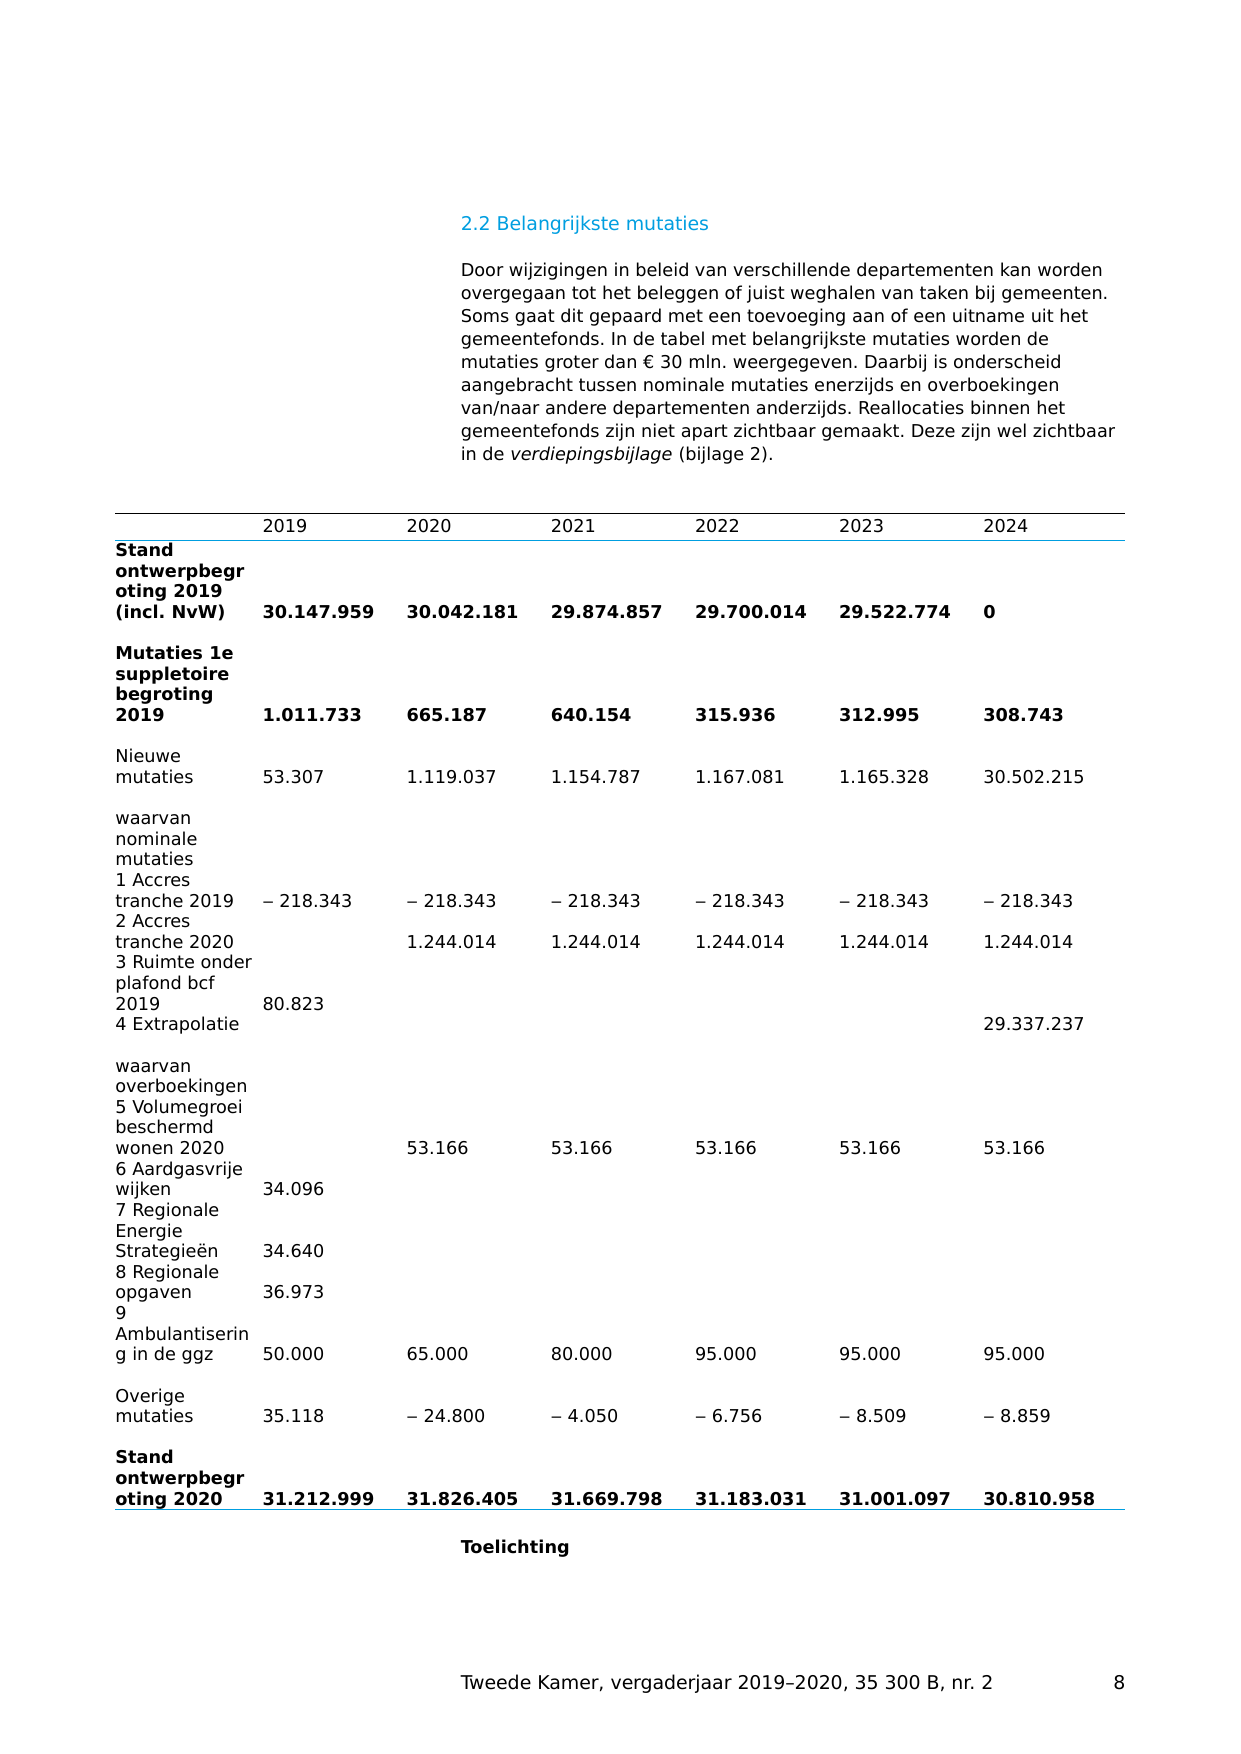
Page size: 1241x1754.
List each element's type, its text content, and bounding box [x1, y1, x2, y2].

table_cell 65.000 [404, 1303, 548, 1365]
table_cell 2021 [548, 514, 692, 539]
table_cell [404, 1056, 548, 1097]
table_cell [692, 1262, 836, 1303]
table_cell [259, 1056, 403, 1097]
table_cell waarvan overboekingen [115, 1056, 259, 1097]
table_cell 2023 [836, 514, 980, 539]
table_cell [836, 953, 980, 1014]
table_cell [115, 1035, 259, 1056]
table_cell [259, 1427, 403, 1447]
table_cell 308.743 [980, 643, 1125, 726]
table_cell [980, 1056, 1125, 1097]
table_cell Overige mutaties [115, 1386, 259, 1427]
table_cell [548, 788, 692, 808]
table_cell [404, 1262, 548, 1303]
text Toelichting [461, 1535, 1125, 1558]
table_cell [980, 1427, 1125, 1447]
table_cell [259, 1365, 403, 1386]
table_cell [115, 623, 259, 643]
table_cell ‒ 4.050 [548, 1386, 692, 1427]
table_cell [836, 1365, 980, 1386]
table_cell 4 Extrapolatie [115, 1014, 259, 1035]
table_cell 665.187 [404, 643, 548, 726]
table_cell 31.183.031 [692, 1448, 836, 1509]
table_cell [404, 1159, 548, 1200]
table_cell 30.042.181 [404, 541, 548, 622]
table_cell [836, 1056, 980, 1097]
table_cell 53.307 [259, 746, 403, 787]
table_cell ‒ 218.343 [980, 870, 1125, 911]
table_cell [404, 1427, 548, 1447]
table_cell ‒ 218.343 [692, 870, 836, 911]
table_cell [115, 788, 259, 808]
table_cell 1 Accres tranche 2019 [115, 870, 259, 911]
table_cell [548, 1056, 692, 1097]
table_cell 1.165.328 [836, 746, 980, 787]
table_cell 53.166 [404, 1097, 548, 1159]
table_cell 5 Volumegroei beschermd wonen 2020 [115, 1097, 259, 1159]
table_cell 1.011.733 [259, 643, 403, 726]
table_cell [259, 726, 403, 746]
table_cell [836, 1200, 980, 1262]
table_cell 312.995 [836, 643, 980, 726]
table_cell [836, 1262, 980, 1303]
table_cell [404, 808, 548, 870]
table_cell [115, 1365, 259, 1386]
table_cell [980, 1365, 1125, 1386]
table_cell [548, 623, 692, 643]
table_cell [259, 808, 403, 870]
table_cell Stand ontwerpbegroting 2020 [115, 1448, 259, 1509]
table_cell ‒ 8.509 [836, 1386, 980, 1427]
table_cell 30.502.215 [980, 746, 1125, 787]
table_cell [548, 1262, 692, 1303]
table_cell 2019 [259, 514, 403, 539]
table_cell 31.669.798 [548, 1448, 692, 1509]
table_cell 640.154 [548, 643, 692, 726]
table_cell [115, 514, 259, 539]
table_cell 7 Regionale Energie Strategieën [115, 1200, 259, 1262]
table_cell 95.000 [980, 1303, 1125, 1365]
table_cell ‒ 8.859 [980, 1386, 1125, 1427]
table_cell [259, 788, 403, 808]
table_cell 1.244.014 [404, 911, 548, 952]
table_cell 6 Aardgasvrije wijken [115, 1159, 259, 1200]
table_cell [692, 1035, 836, 1056]
table_cell [548, 1365, 692, 1386]
table_cell [115, 726, 259, 746]
table_cell [836, 726, 980, 746]
table_cell 29.874.857 [548, 541, 692, 622]
table_cell [980, 726, 1125, 746]
table_cell [404, 623, 548, 643]
table_cell 315.936 [692, 643, 836, 726]
table_cell 1.244.014 [836, 911, 980, 952]
table_cell [980, 1159, 1125, 1200]
table_cell [404, 1365, 548, 1386]
table_cell [548, 953, 692, 1014]
table_cell [259, 1014, 403, 1035]
table_cell [692, 1200, 836, 1262]
table_cell [692, 1056, 836, 1097]
table_cell [980, 623, 1125, 643]
table_cell [980, 1035, 1125, 1056]
table_cell [259, 1035, 403, 1056]
table_cell 80.000 [548, 1303, 692, 1365]
table_cell [836, 1014, 980, 1035]
table_cell [548, 1159, 692, 1200]
table_cell [404, 953, 548, 1014]
title 2.2 Belangrijkste mutaties [461, 213, 1125, 235]
table_cell [692, 808, 836, 870]
table_cell [836, 808, 980, 870]
table_cell 53.166 [836, 1097, 980, 1159]
table_cell [980, 1262, 1125, 1303]
table_cell [548, 726, 692, 746]
table_cell [548, 1427, 692, 1447]
table_cell [404, 1014, 548, 1035]
table_cell 53.166 [692, 1097, 836, 1159]
table_cell 95.000 [836, 1303, 980, 1365]
table_cell [259, 1097, 403, 1159]
table_cell 50.000 [259, 1303, 403, 1365]
table_cell [404, 726, 548, 746]
table_cell [692, 623, 836, 643]
table_cell [404, 1200, 548, 1262]
table_cell 1.167.081 [692, 746, 836, 787]
table_cell 1.244.014 [548, 911, 692, 952]
table_cell ‒ 218.343 [259, 870, 403, 911]
table_cell 34.096 [259, 1159, 403, 1200]
table_cell [404, 788, 548, 808]
table_cell 53.166 [980, 1097, 1125, 1159]
table_cell [836, 1427, 980, 1447]
table_cell 80.823 [259, 953, 403, 1014]
table_cell 3 Ruimte onder plafond bcf 2019 [115, 953, 259, 1014]
table_cell ‒ 24.800 [404, 1386, 548, 1427]
table_cell 36.973 [259, 1262, 403, 1303]
table_cell ‒ 218.343 [836, 870, 980, 911]
table_cell [404, 1035, 548, 1056]
table_cell waarvan nominale mutaties [115, 808, 259, 870]
table_cell 30.147.959 [259, 541, 403, 622]
table_cell 29.522.774 [836, 541, 980, 622]
table_cell [548, 1035, 692, 1056]
table_cell 30.810.958 [980, 1448, 1125, 1509]
table_cell [980, 953, 1125, 1014]
table_cell 2 Accres tranche 2020 [115, 911, 259, 952]
table_cell Nieuwe mutaties [115, 746, 259, 787]
table_cell [836, 1035, 980, 1056]
table_cell ‒ 218.343 [548, 870, 692, 911]
table_cell 31.212.999 [259, 1448, 403, 1509]
table_cell 1.154.787 [548, 746, 692, 787]
table_cell [692, 1159, 836, 1200]
table_cell [692, 788, 836, 808]
table_cell [980, 1200, 1125, 1262]
table_cell [548, 808, 692, 870]
table_cell 31.001.097 [836, 1448, 980, 1509]
table_cell [836, 1159, 980, 1200]
table_cell [836, 788, 980, 808]
table_cell 2022 [692, 514, 836, 539]
table_cell Stand ontwerpbegroting 2019 (incl. NvW) [115, 541, 259, 622]
table_cell 29.700.014 [692, 541, 836, 622]
table_cell 1.244.014 [980, 911, 1125, 952]
table_cell 0 [980, 541, 1125, 622]
table_cell [692, 1014, 836, 1035]
table_cell 95.000 [692, 1303, 836, 1365]
table_cell 34.640 [259, 1200, 403, 1262]
table_cell [836, 623, 980, 643]
table_cell 2020 [404, 514, 548, 539]
table_cell [692, 953, 836, 1014]
table_cell 8 Regionale opgaven [115, 1262, 259, 1303]
table_cell [259, 623, 403, 643]
table_cell 35.118 [259, 1386, 403, 1427]
table_cell [692, 726, 836, 746]
table_cell 53.166 [548, 1097, 692, 1159]
table_header Tabel 1 Belangrijkste mutaties t.o.v. vorig jaar (uitgaven) (bedragen x € 1.000) [115, 488, 1125, 512]
table_cell [548, 1014, 692, 1035]
table_cell Mutaties 1e suppletoire begroting 2019 [115, 643, 259, 726]
table_cell 31.826.405 [404, 1448, 548, 1509]
table_cell 1.119.037 [404, 746, 548, 787]
table_cell [980, 788, 1125, 808]
table_cell 2024 [980, 514, 1125, 539]
text Door wijzigingen in beleid van verschillende departementen kan worden overgegaan tot het beleggen of juist weghalen van taken bij gemeenten. Soms gaat dit gepaard met een toevoeging aan of een uitname uit het gemeentefonds. In de tabel met belangrijkste mutaties worden de mutaties groter dan € 30 mln. weergegeven. Daarbij is onderscheid aangebracht tussen nominale mutaties enerzijds en overboekingen van/naar andere departementen anderzijds. Reallocaties binnen het gemeentefonds zijn niet apart zichtbaar gemaakt. Deze zijn wel zichtbaar in de verdiepingsbijlage (bijlage 2). [461, 258, 1125, 464]
table_cell [115, 1427, 259, 1447]
table_cell 29.337.237 [980, 1014, 1125, 1035]
table_cell 1.244.014 [692, 911, 836, 952]
table_cell [692, 1427, 836, 1447]
table_cell ‒ 218.343 [404, 870, 548, 911]
table_cell ‒ 6.756 [692, 1386, 836, 1427]
table_cell [980, 808, 1125, 870]
table_cell [692, 1365, 836, 1386]
table_cell [548, 1200, 692, 1262]
table_cell 9 Ambulantisering in de ggz [115, 1303, 259, 1365]
table_cell [259, 911, 403, 952]
